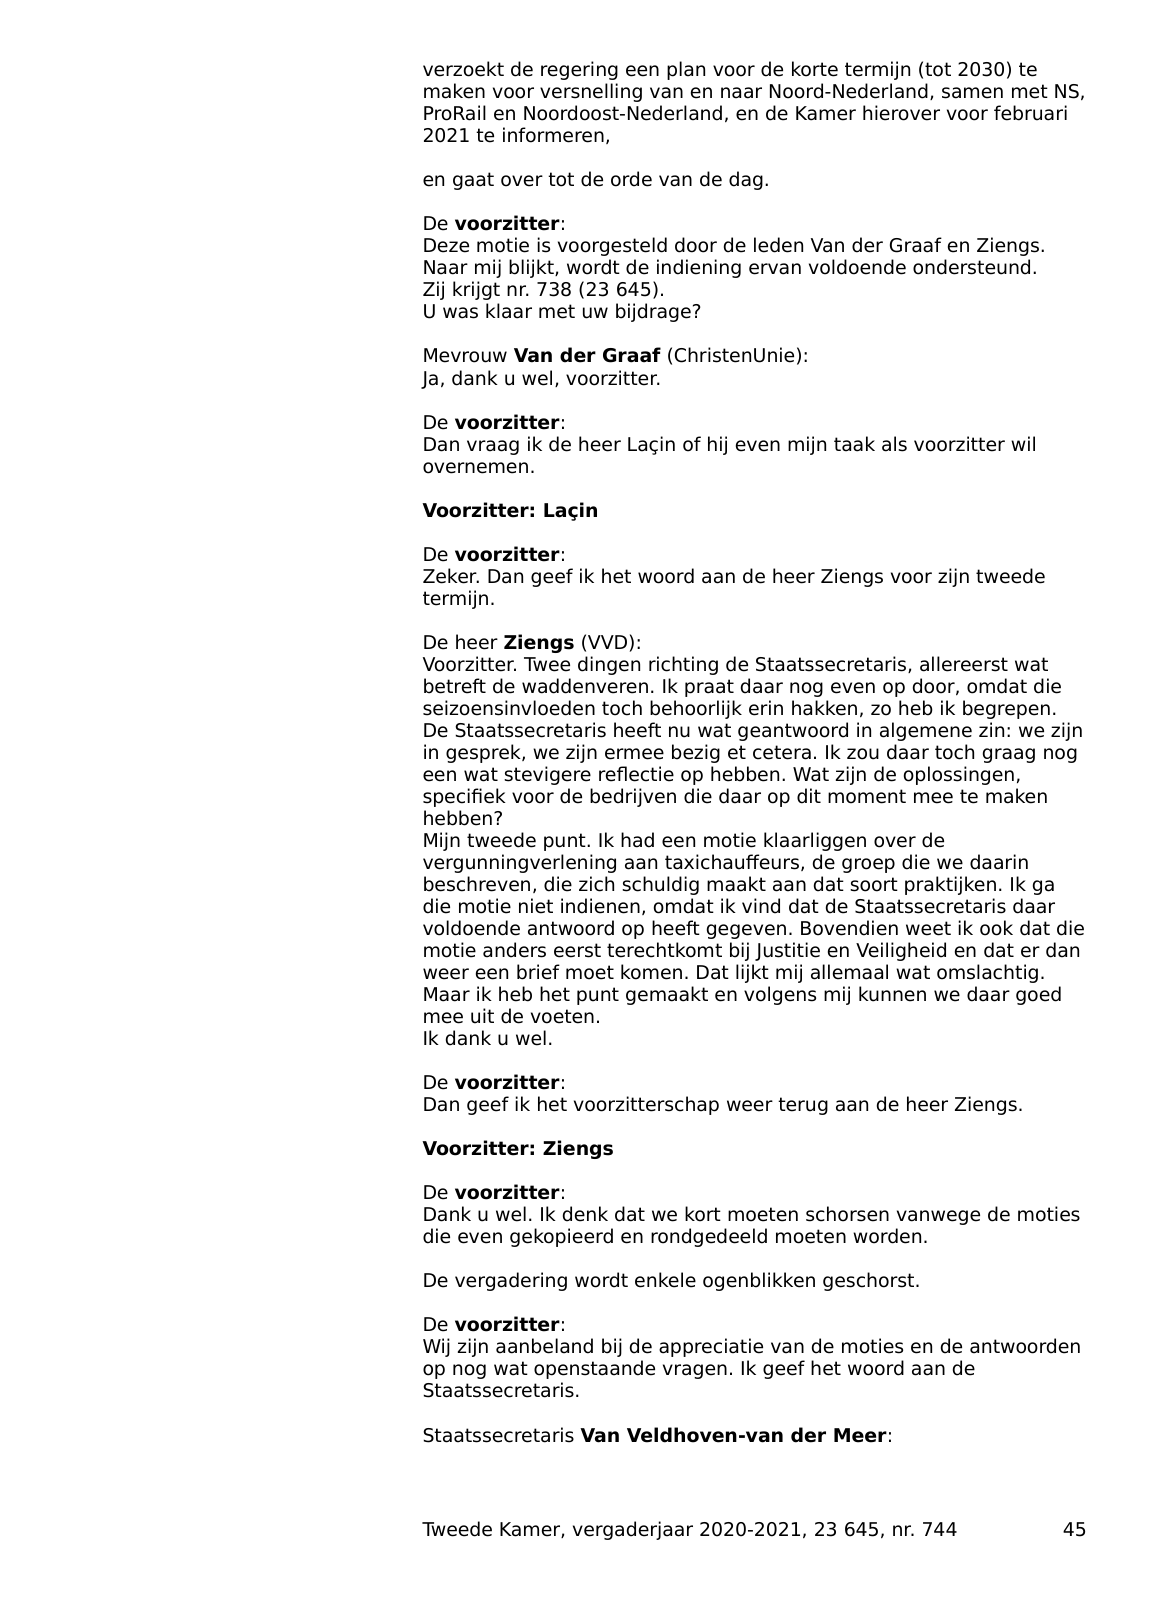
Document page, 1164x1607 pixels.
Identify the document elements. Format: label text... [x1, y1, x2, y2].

text De heer Ziengs (VVD): [422, 632, 1087, 654]
text Deze motie is voorgesteld door de leden Van der Graaf en Ziengs. Naar mij blijkt, wordt de indiening ervan voldoende ondersteund. [422, 235, 1087, 279]
text Ik dank u wel. [422, 1028, 1087, 1049]
subtitle Voorzitter: Ziengs [422, 1138, 1087, 1160]
text De voorzitter: [422, 412, 1087, 433]
text en gaat over tot de orde van de dag. [422, 169, 1087, 191]
text De voorzitter: [422, 1314, 1087, 1336]
text De voorzitter: [422, 544, 1087, 566]
text De voorzitter: [422, 1072, 1087, 1094]
text Dank u wel. Ik denk dat we kort moeten schorsen vanwege de moties die even gekopieerd en rondgedeeld moeten worden. [422, 1204, 1087, 1248]
text De vergadering wordt enkele ogenblikken geschorst. [422, 1270, 1087, 1292]
text Wij zijn aanbeland bij de appreciatie van de moties en de antwoorden op nog wat openstaande vragen. Ik geef het woord aan de Staatssecretaris. [422, 1336, 1087, 1402]
text Dan geef ik het voorzitterschap weer terug aan de heer Ziengs. [422, 1094, 1087, 1116]
text De voorzitter: [422, 213, 1087, 235]
subtitle Voorzitter: Laçin [422, 500, 1087, 522]
text Mijn tweede punt. Ik had een motie klaarliggen over de vergunningverlening aan taxichauffeurs, de groep die we daarin beschreven, die zich schuldig maakt aan dat soort praktijken. Ik ga die motie niet indienen, omdat ik vind dat de Staatssecretaris daar voldoende antwoord op heeft gegeven. Bovendien weet ik ook dat die motie anders eerst terechtkomt bij Justitie en Veiligheid en dat er dan weer een brief moet komen. Dat lijkt mij allemaal wat omslachtig. Maar ik heb het punt gemaakt en volgens mij kunnen we daar goed mee uit de voeten. [422, 830, 1087, 1028]
text Zij krijgt nr. 738 (23 645). [422, 279, 1087, 301]
text U was klaar met uw bijdrage? [422, 301, 1087, 323]
text Voorzitter. Twee dingen richting de Staatssecretaris, allereerst wat betreft de waddenveren. Ik praat daar nog even op door, omdat die seizoensinvloeden toch behoorlijk erin hakken, zo heb ik begrepen. De Staatssecretaris heeft nu wat geantwoord in algemene zin: we zijn in gesprek, we zijn ermee bezig et cetera. Ik zou daar toch graag nog een wat stevigere reflectie op hebben. Wat zijn de oplossingen, specifiek voor de bedrijven die daar op dit moment mee te maken hebben? [422, 654, 1087, 830]
text Zeker. Dan geef ik het woord aan de heer Ziengs voor zijn tweede termijn. [422, 566, 1087, 610]
text Ja, dank u wel, voorzitter. [422, 367, 1087, 389]
text verzoekt de regering een plan voor de korte termijn (tot 2030) te maken voor versnelling van en naar Noord-Nederland, samen met NS, ProRail en Noordoost-Nederland, en de Kamer hierover voor februari 2021 te informeren, [422, 59, 1087, 147]
text De voorzitter: [422, 1182, 1087, 1204]
text Dan vraag ik de heer Laçin of hij even mijn taak als voorzitter wil overnemen. [422, 433, 1087, 477]
text Mevrouw Van der Graaf (ChristenUnie): [422, 345, 1087, 367]
text Staatssecretaris Van Veldhoven-van der Meer: [422, 1424, 1087, 1446]
